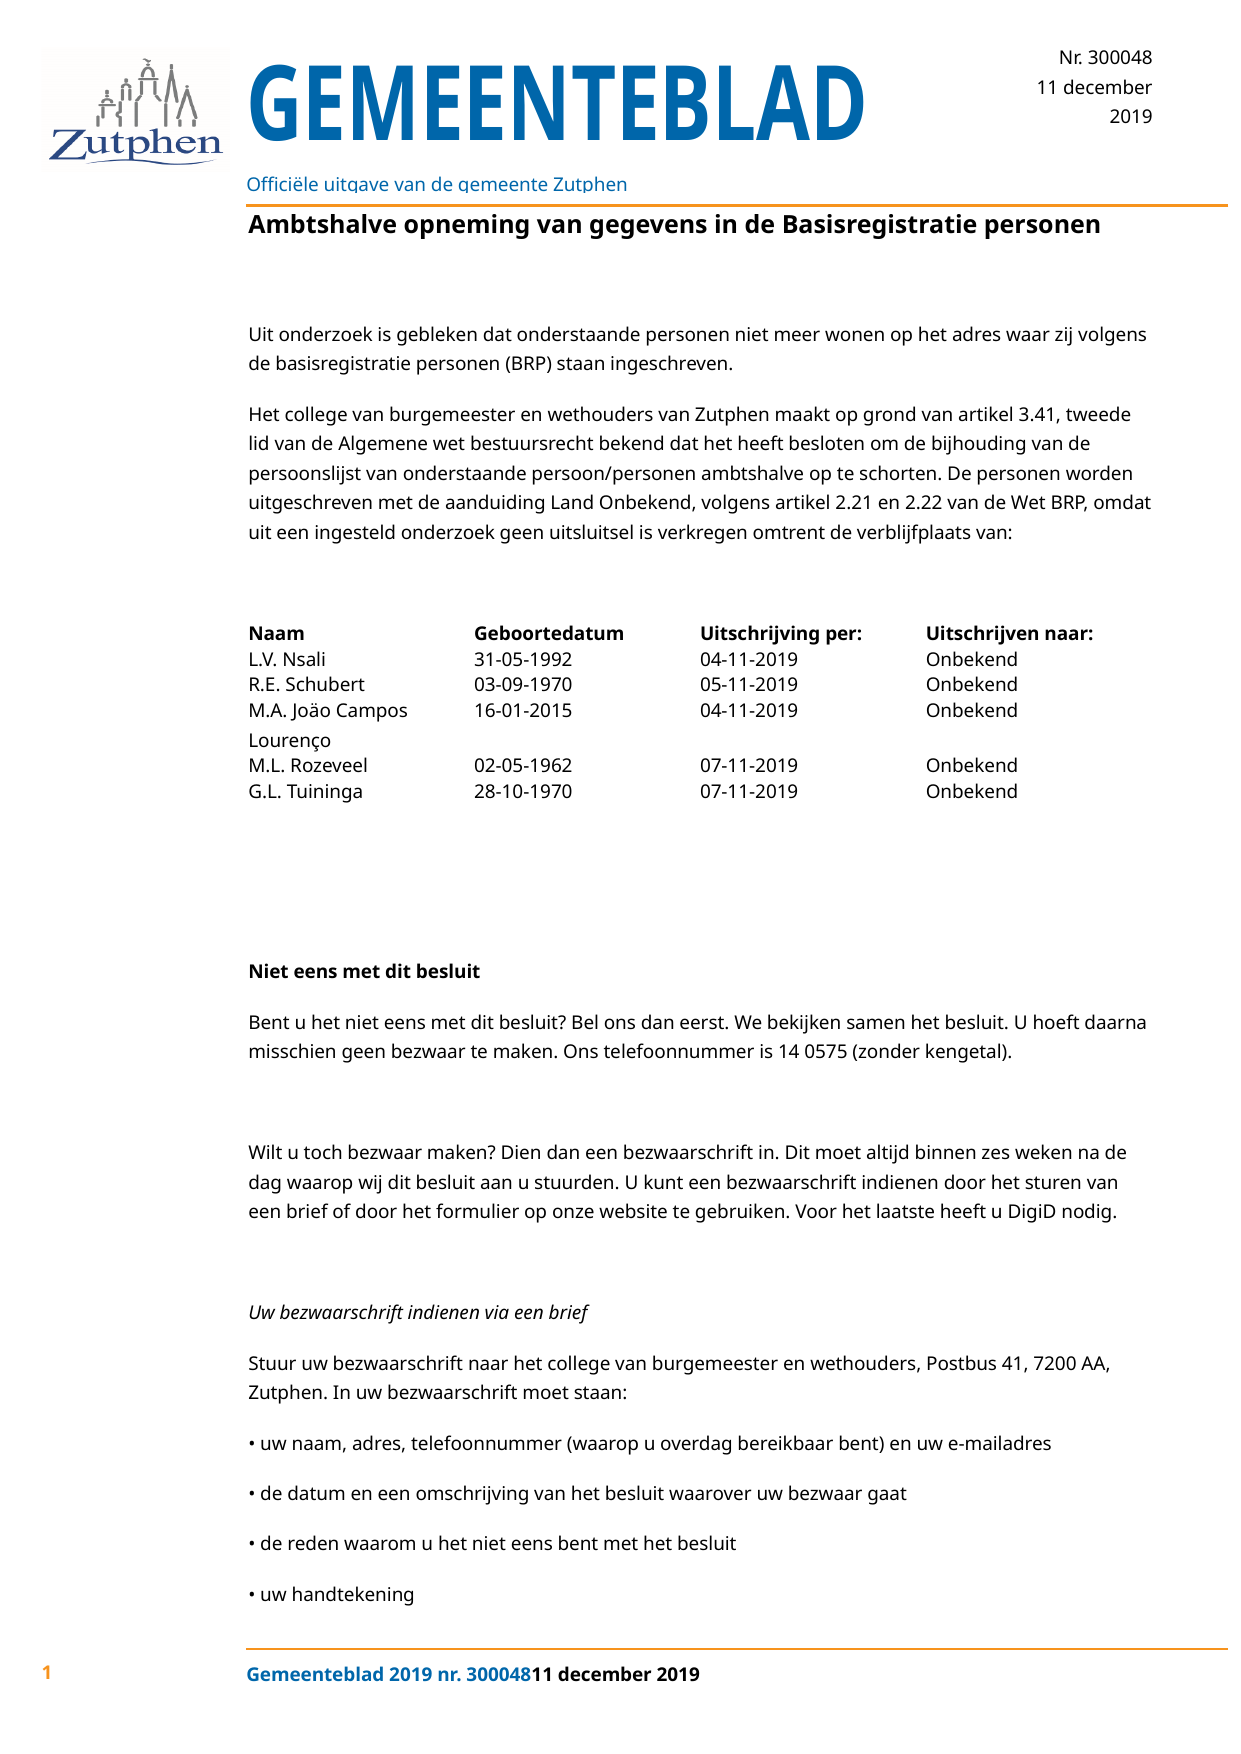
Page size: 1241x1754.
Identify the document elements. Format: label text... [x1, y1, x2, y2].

table_header Geboortedatum [474, 620, 700, 646]
text Uit onderzoek is gebleken dat onderstaande personen niet meer wonen op het adres waar zij volgens de basisregistratie personen (BRP) staan ingeschreven. [248, 321, 1152, 376]
text Niet eens met dit besluit [248, 958, 1152, 984]
table_cell 03-09-1970 [474, 671, 700, 697]
text Wilt u toch bezwaar maken? Dien dan een bezwaarschrift in. Dit moet altijd binnen zes weken na de dag waarop wij dit besluit aan u stuurden. U kunt een bezwaarschrift indienen door het sturen van een brief of door het formulier op onze website te gebruiken. Voor het laatste heeft u DigiD nodig. [248, 1139, 1152, 1224]
table_cell 16-01-2015 [474, 697, 700, 752]
text • uw naam, adres, telefoonnummer (waarop u overdag bereikbaar bent) en uw e-mailadres [248, 1430, 1152, 1455]
table_cell Onbekend [926, 697, 1152, 752]
table_cell Onbekend [926, 753, 1152, 778]
table_cell Onbekend [926, 778, 1152, 804]
table_cell M.L. Rozeveel [248, 753, 474, 778]
table_cell R.E. Schubert [248, 671, 474, 697]
table_cell 04-11-2019 [700, 697, 926, 752]
table_cell G.L. Tuininga [248, 778, 474, 804]
table_header Uitschrijving per: [700, 620, 926, 646]
text Bent u het niet eens met dit besluit? Bel ons dan eerst. We bekijken samen het besluit. U hoeft daarna misschien geen bezwaar te maken. Ons telefoonnummer is 14 0575 (zonder kengetal). [248, 1009, 1152, 1064]
table_cell 31-05-1992 [474, 646, 700, 671]
table_cell Onbekend [926, 646, 1152, 671]
text Het college van burgemeester en wethouders van Zutphen maakt op grond van artikel 3.41, tweede lid van de Algemene wet bestuursrecht bekend dat het heeft besloten om de bijhouding van de persoonslijst van onderstaande persoon/personen ambtshalve op te schorten. De personen worden uitgeschreven met de aanduiding Land Onbekend, volgens artikel 2.21 en 2.22 van de Wet BRP, omdat uit een ingesteld onderzoek geen uitsluitsel is verkregen omtrent de verblijfplaats van: [248, 401, 1152, 545]
table_cell 07-11-2019 [700, 778, 926, 804]
table_cell 05-11-2019 [700, 671, 926, 697]
table_cell 02-05-1962 [474, 753, 700, 778]
table_cell 28-10-1970 [474, 778, 700, 804]
text Uw bezwaarschrift indienen via een brief [248, 1299, 1152, 1325]
text • de reden waarom u het niet eens bent met het besluit [248, 1531, 1152, 1556]
table_cell M.A. Joäo Campos Lourenço [248, 697, 474, 752]
table_cell 04-11-2019 [700, 646, 926, 671]
picture [41, 47, 231, 172]
table_cell L.V. Nsali [248, 646, 474, 671]
table_header Uitschrijven naar: [926, 620, 1152, 646]
table_header Naam [248, 620, 474, 646]
table_cell 07-11-2019 [700, 753, 926, 778]
text Stuur uw bezwaarschrift naar het college van burgemeester en wethouders, Postbus 41, 7200 AA, Zutphen. In uw bezwaarschrift moet staan: [248, 1350, 1152, 1405]
text • de datum en een omschrijving van het besluit waarover uw bezwaar gaat [248, 1480, 1152, 1506]
text • uw handtekening [248, 1581, 1152, 1607]
text Ambtshalve opneming van gegevens in de Basisregistratie personen [248, 207, 1152, 241]
table_cell Onbekend [926, 671, 1152, 697]
